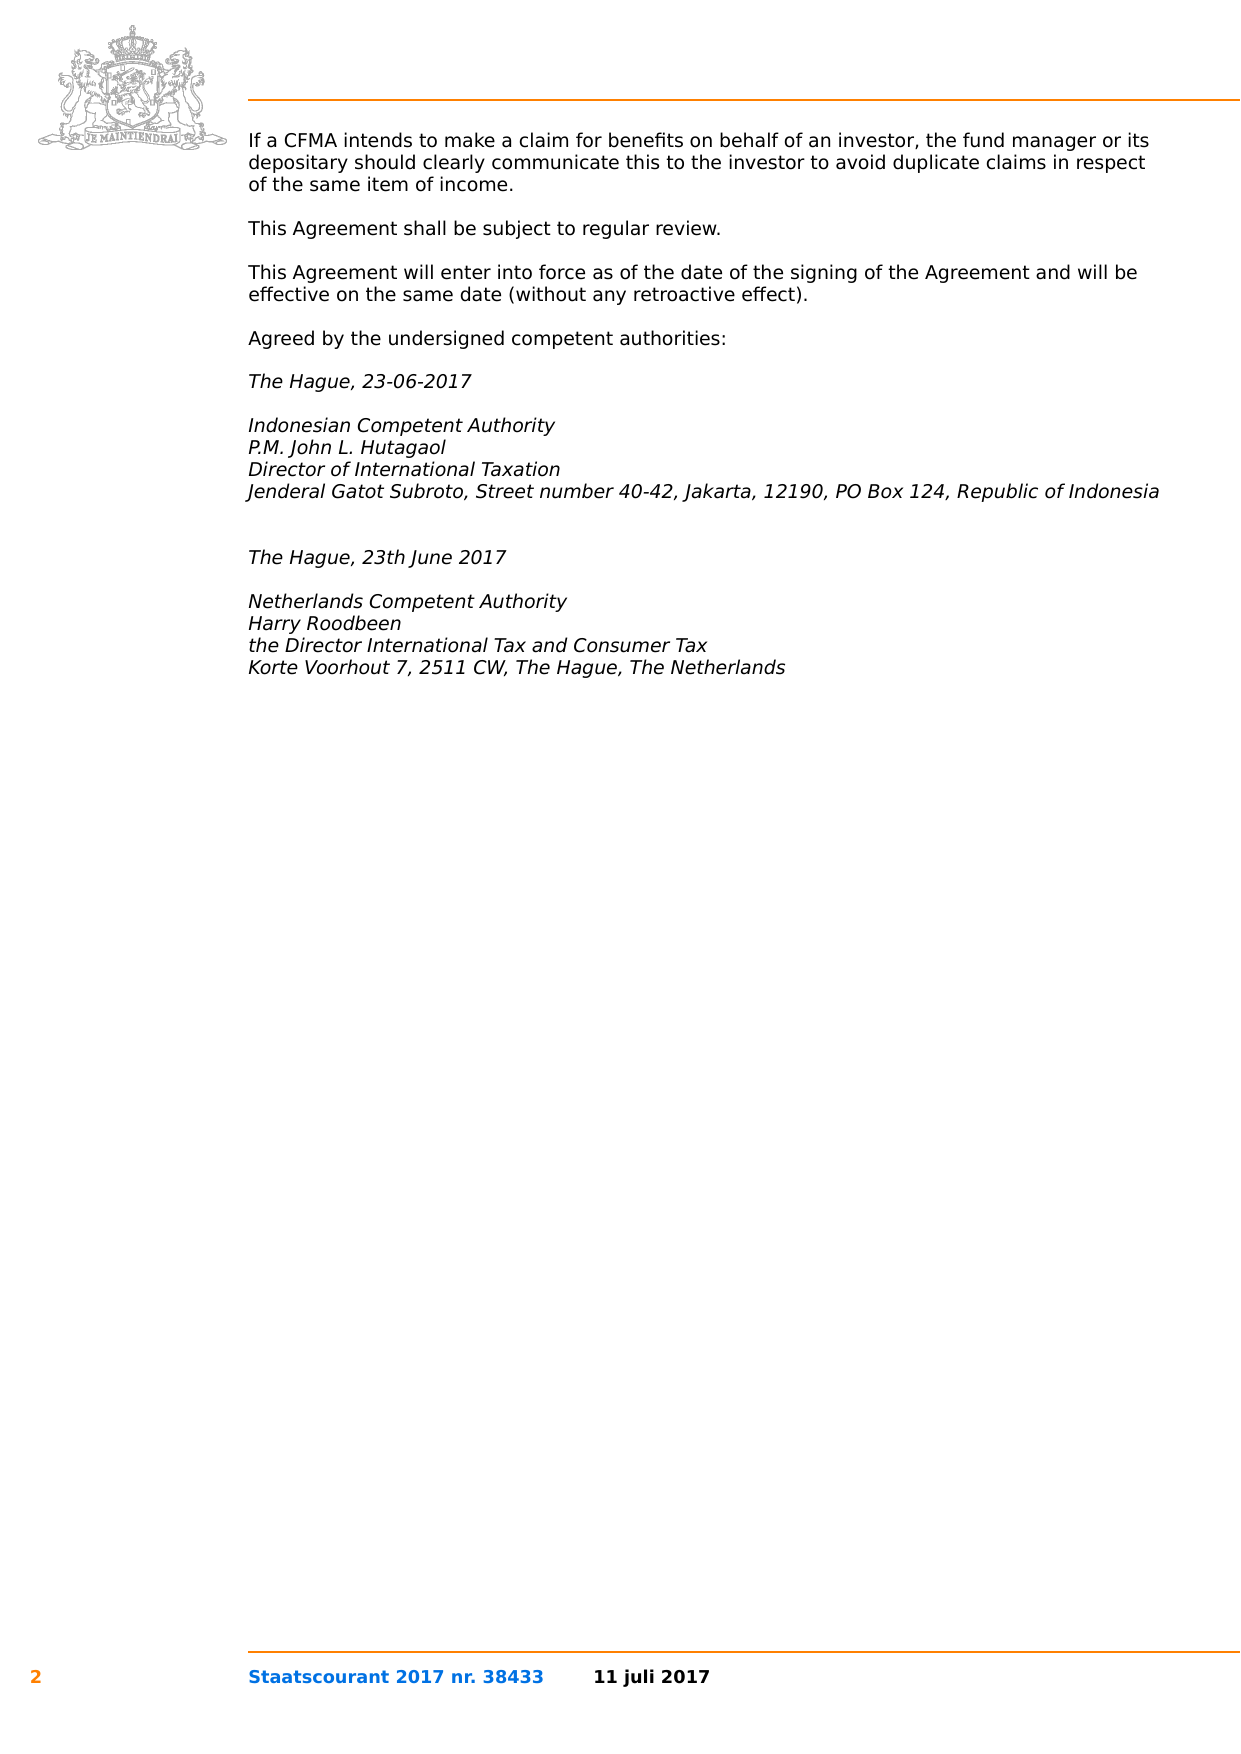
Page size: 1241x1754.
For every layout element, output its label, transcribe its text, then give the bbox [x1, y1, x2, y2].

text Indonesian Competent Authority P.M. John L. Hutagaol Director of International Taxation Jenderal Gatot Subroto, Street number 40-42, Jakarta, 12190, PO Box 124, Republic of Indonesia [248, 415, 1163, 525]
text This Agreement shall be subject to regular review. [248, 218, 1163, 240]
text Agreed by the undersigned competent authorities: [248, 327, 1163, 349]
text The Hague, 23th June 2017 [248, 547, 1163, 569]
text If a CFMA intends to make a claim for benefits on behalf of an investor, the fund manager or its depositary should clearly communicate this to the investor to avoid duplicate claims in respect of the same item of income. [248, 130, 1163, 196]
text The Hague, 23-06-2017 [248, 371, 1163, 393]
text Netherlands Competent Authority Harry Roodbeen the Director International Tax and Consumer Tax Korte Voorhout 7, 2511 CW, The Hague, The Netherlands [248, 591, 1163, 701]
text This Agreement will enter into force as of the date of the signing of the Agreement and will be effective on the same date (without any retroactive effect). [248, 262, 1163, 306]
picture [38, 25, 227, 150]
